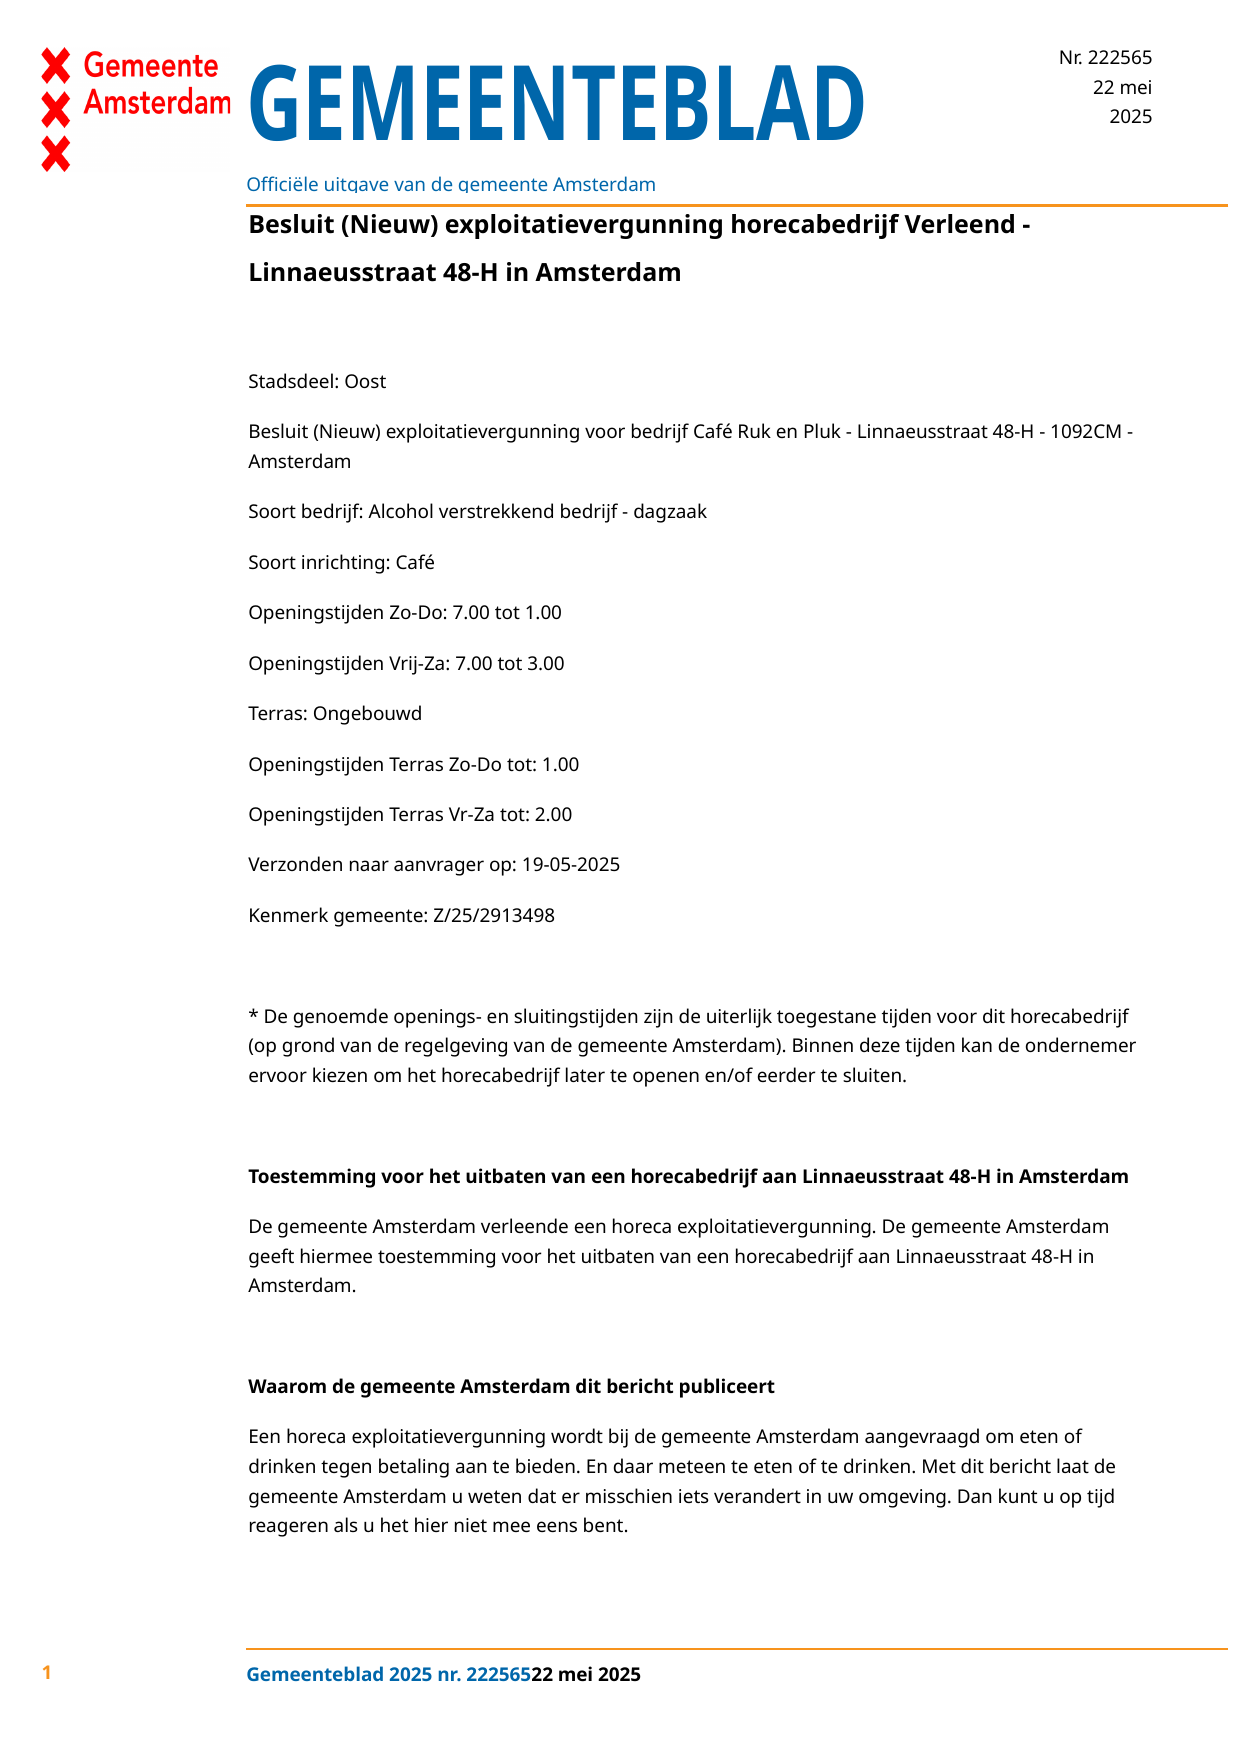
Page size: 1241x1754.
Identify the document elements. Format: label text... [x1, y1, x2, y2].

text * De genoemde openings- en sluitingstijden zijn de uiterlijk toegestane tijden voor dit horecabedrijf (op grond van de regelgeving van de gemeente Amsterdam). Binnen deze tijden kan de ondernemer ervoor kiezen om het horecabedrijf later te openen en/of eerder te sluiten. [248, 1003, 1152, 1088]
text Soort bedrijf: Alcohol verstrekkend bedrijf - dagzaak [248, 499, 1152, 524]
text Kenmerk gemeente: Z/25/2913498 [248, 902, 1152, 928]
text Besluit (Nieuw) exploitatievergunning voor bedrijf Café Ruk en Pluk - Linnaeusstraat 48-H - 1092CM - Amsterdam [248, 419, 1152, 474]
text De gemeente Amsterdam verleende een horeca exploitatievergunning. De gemeente Amsterdam geeft hiermee toestemming voor het uitbaten van een horecabedrijf aan Linnaeusstraat 48-H in Amsterdam. [248, 1213, 1152, 1298]
text Openingstijden Terras Vr-Za tot: 2.00 [248, 801, 1152, 827]
text Waarom de gemeente Amsterdam dit bericht publiceert [248, 1373, 1152, 1399]
text Stadsdeel: Oost [248, 368, 1152, 394]
text Openingstijden Terras Zo-Do tot: 1.00 [248, 751, 1152, 777]
text Toestemming voor het uitbaten van een horecabedrijf aan Linnaeusstraat 48-H in Amsterdam [248, 1163, 1152, 1189]
text Verzonden naar aanvrager op: 19-05-2025 [248, 852, 1152, 877]
text Een horeca exploitatievergunning wordt bij de gemeente Amsterdam aangevraagd om eten of drinken tegen betaling aan te bieden. En daar meteen te eten of te drinken. Met dit bericht laat de gemeente Amsterdam u weten dat er misschien iets verandert in uw omgeving. Dan kunt u op tijd reageren als u het hier niet mee eens bent. [248, 1424, 1152, 1538]
text Openingstijden Zo-Do: 7.00 tot 1.00 [248, 599, 1152, 625]
text Besluit (Nieuw) exploitatievergunning horecabedrijf Verleend - Linnaeusstraat 48-H in Amsterdam [248, 207, 1152, 288]
text Openingstijden Vrij-Za: 7.00 tot 3.00 [248, 650, 1152, 676]
picture [41, 47, 231, 172]
text Terras: Ongebouwd [248, 700, 1152, 726]
text Soort inrichting: Café [248, 549, 1152, 575]
